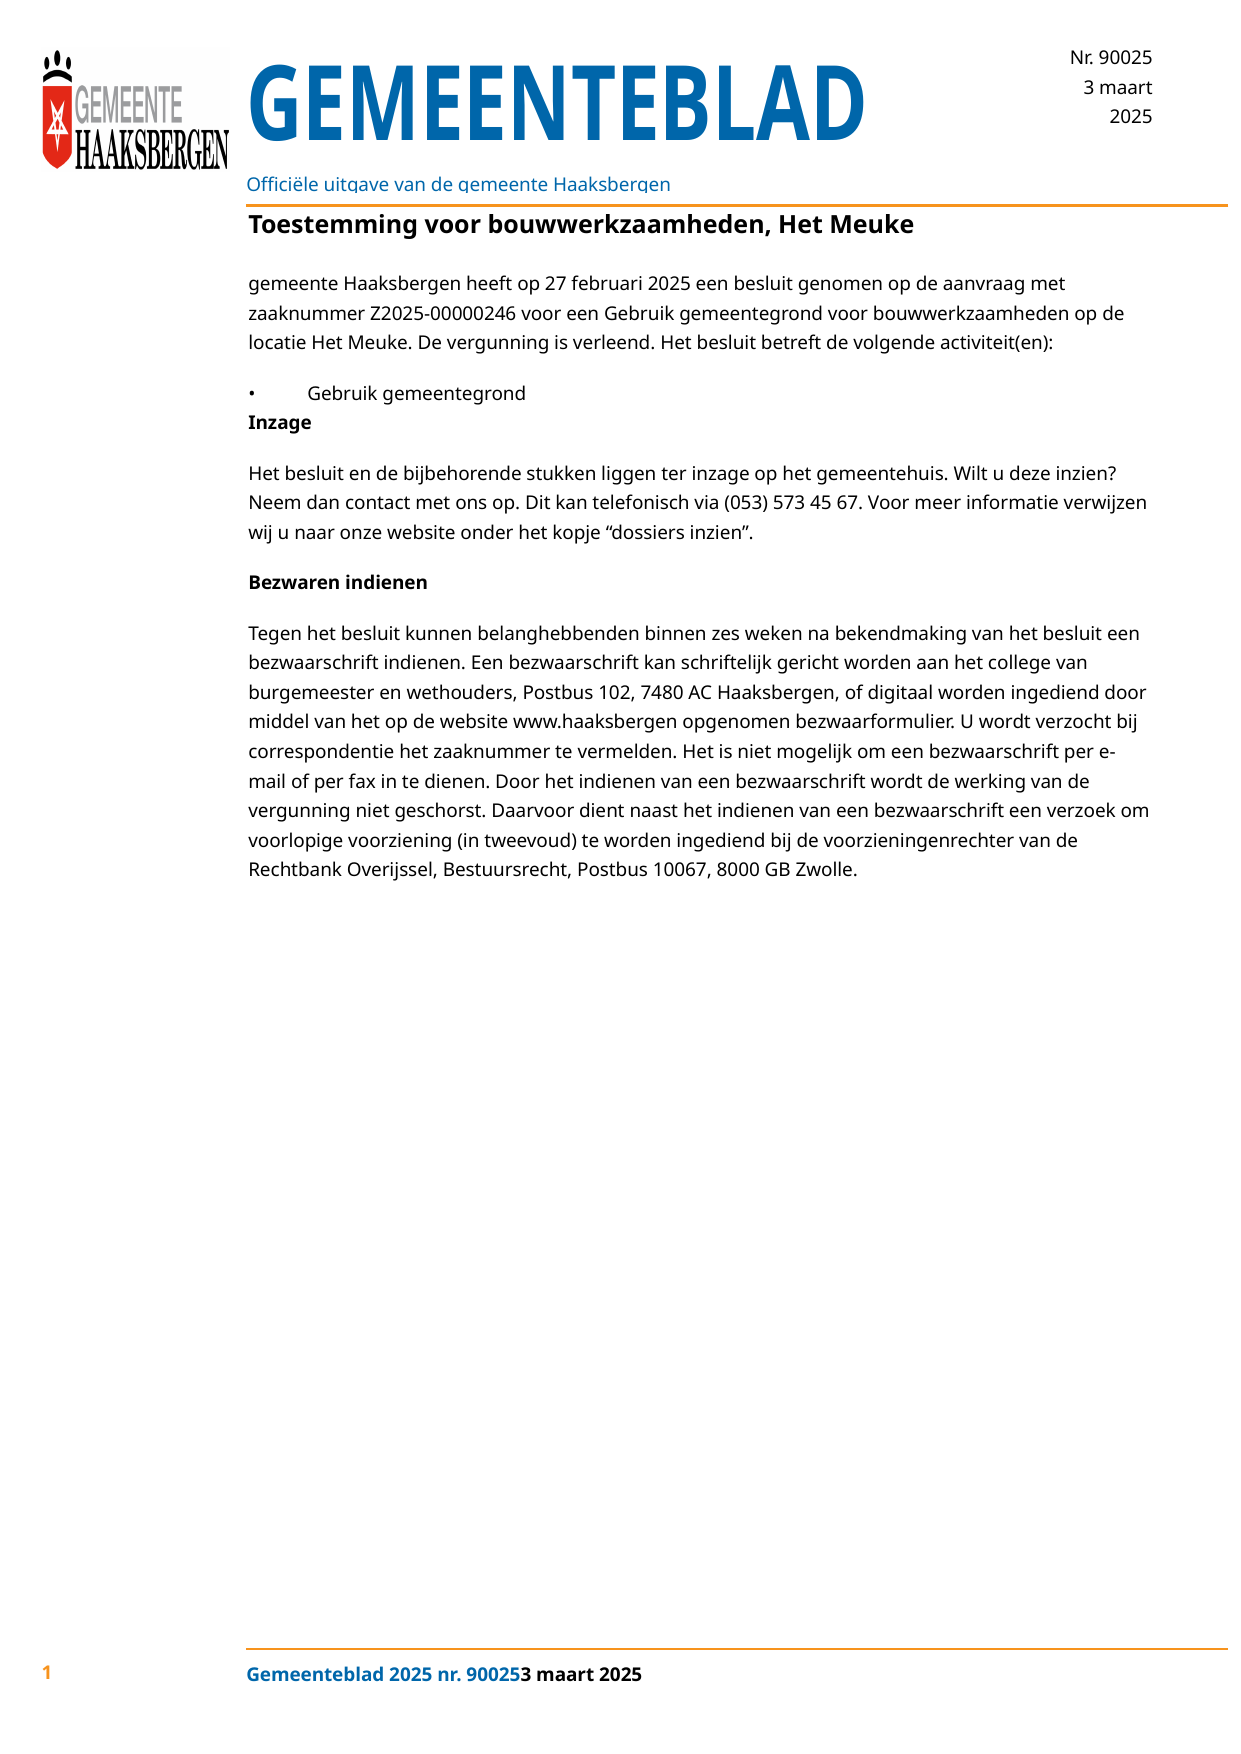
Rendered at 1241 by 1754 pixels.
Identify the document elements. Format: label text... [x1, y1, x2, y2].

list Gebruik gemeentegrond [248, 380, 1152, 406]
text gemeente Haaksbergen heeft op 27 februari 2025 een besluit genomen op de aanvraag met zaaknummer Z2025-00000246 voor een Gebruik gemeentegrond voor bouwwerkzaamheden op de locatie Het Meuke. De vergunning is verleend. Het besluit betreft de volgende activiteit(en): [248, 270, 1152, 355]
text Bezwaren indienen [248, 569, 1152, 595]
text Inzage [248, 409, 1152, 435]
text Tegen het besluit kunnen belanghebbenden binnen zes weken na bekendmaking van het besluit een bezwaarschrift indienen. Een bezwaarschrift kan schriftelijk gericht worden aan het college van burgemeester en wethouders, Postbus 102, 7480 AC Haaksbergen, of digitaal worden ingediend door middel van het op de website www.haaksbergen opgenomen bezwaarformulier. U wordt verzocht bij correspondentie het zaaknummer te vermelden. Het is niet mogelijk om een bezwaarschrift per e-mail of per fax in te dienen. Door het indienen van een bezwaarschrift wordt de werking van de vergunning niet geschorst. Daarvoor dient naast het indienen van een bezwaarschrift een verzoek om voorlopige voorziening (in tweevoud) te worden ingediend bij de voorzieningenrechter van de Rechtbank Overijssel, Bestuursrecht, Postbus 10067, 8000 GB Zwolle. [248, 620, 1152, 882]
picture [41, 47, 231, 172]
text Toestemming voor bouwwerkzaamheden, Het Meuke [248, 207, 1152, 241]
text Het besluit en de bijbehorende stukken liggen ter inzage op het gemeentehuis. Wilt u deze inzien? Neem dan contact met ons op. Dit kan telefonisch via (053) 573 45 67. Voor meer informatie verwijzen wij u naar onze website onder het kopje “dossiers inzien”. [248, 460, 1152, 545]
